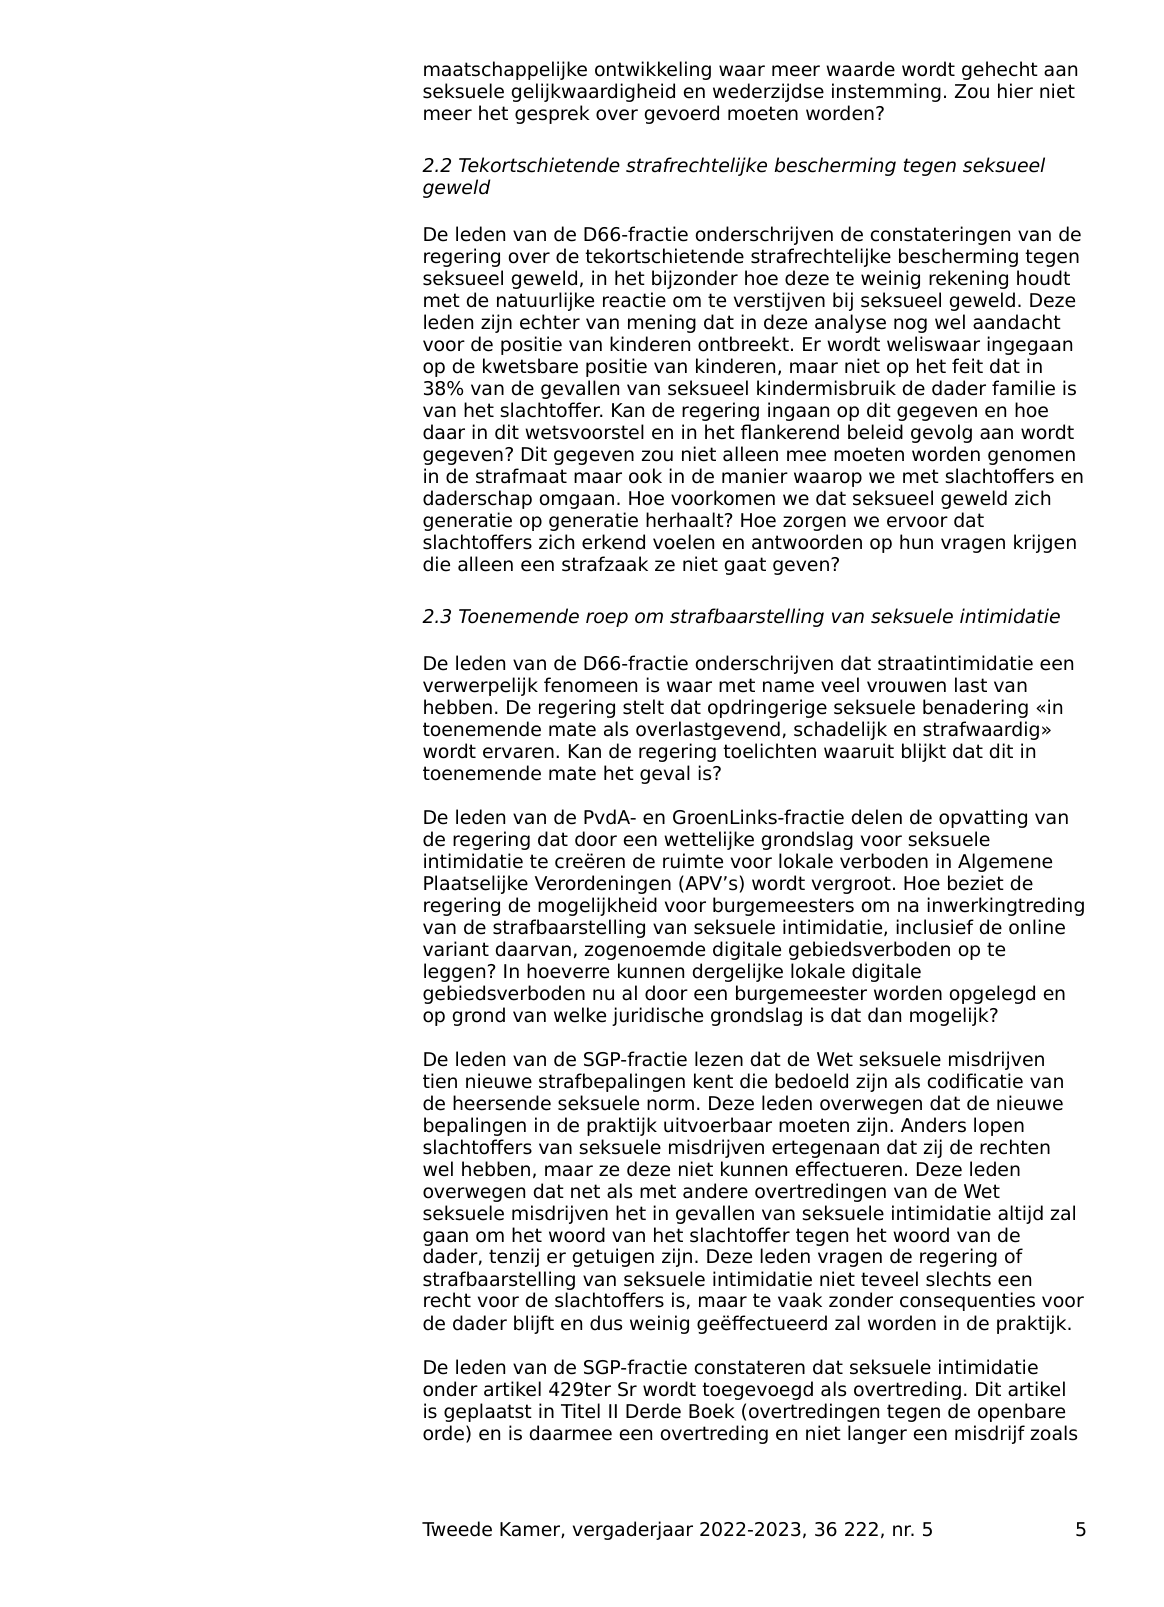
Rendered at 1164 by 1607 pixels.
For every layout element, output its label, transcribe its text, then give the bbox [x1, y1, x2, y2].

text maatschappelijke ontwikkeling waar meer waarde wordt gehecht aan seksuele gelijkwaardigheid en wederzijdse instemming. Zou hier niet meer het gesprek over gevoerd moeten worden? [422, 59, 1087, 125]
subtitle 2.2 Tekortschietende strafrechtelijke bescherming tegen seksueel geweld [422, 155, 1087, 199]
text De leden van de D66-fractie onderschrijven dat straatintimidatie een verwerpelijk fenomeen is waar met name veel vrouwen last van hebben. De regering stelt dat opdringerige seksuele benadering «in toenemende mate als overlastgevend, schadelijk en strafwaardig» wordt ervaren. Kan de regering toelichten waaruit blijkt dat dit in toenemende mate het geval is? [422, 653, 1087, 784]
text De leden van de PvdA- en GroenLinks-fractie delen de opvatting van de regering dat door een wettelijke grondslag voor seksuele intimidatie te creëren de ruimte voor lokale verboden in Algemene Plaatselijke Verordeningen (APV’s) wordt vergroot. Hoe beziet de regering de mogelijkheid voor burgemeesters om na inwerkingtreding van de strafbaarstelling van seksuele intimidatie, inclusief de online variant daarvan, zogenoemde digitale gebiedsverboden op te leggen? In hoeverre kunnen dergelijke lokale digitale gebiedsverboden nu al door een burgemeester worden opgelegd en op grond van welke juridische grondslag is dat dan mogelijk? [422, 807, 1087, 1026]
text De leden van de SGP-fractie lezen dat de Wet seksuele misdrijven tien nieuwe strafbepalingen kent die bedoeld zijn als codificatie van de heersende seksuele norm. Deze leden overwegen dat de nieuwe bepalingen in de praktijk uitvoerbaar moeten zijn. Anders lopen slachtoffers van seksuele misdrijven ertegenaan dat zij de rechten wel hebben, maar ze deze niet kunnen effectueren. Deze leden overwegen dat net als met andere overtredingen van de Wet seksuele misdrijven het in gevallen van seksuele intimidatie altijd zal gaan om het woord van het slachtoffer tegen het woord van de dader, tenzij er getuigen zijn. Deze leden vragen de regering of strafbaarstelling van seksuele intimidatie niet teveel slechts een recht voor de slachtoffers is, maar te vaak zonder consequenties voor de dader blijft en dus weinig geëffectueerd zal worden in de praktijk. [422, 1049, 1087, 1334]
text De leden van de D66-fractie onderschrijven de constateringen van de regering over de tekortschietende strafrechtelijke bescherming tegen seksueel geweld, in het bijzonder hoe deze te weinig rekening houdt met de natuurlijke reactie om te verstijven bij seksueel geweld. Deze leden zijn echter van mening dat in deze analyse nog wel aandacht voor de positie van kinderen ontbreekt. Er wordt weliswaar ingegaan op de kwetsbare positie van kinderen, maar niet op het feit dat in 38% van de gevallen van seksueel kindermisbruik de dader familie is van het slachtoffer. Kan de regering ingaan op dit gegeven en hoe daar in dit wetsvoorstel en in het flankerend beleid gevolg aan wordt gegeven? Dit gegeven zou niet alleen mee moeten worden genomen in de strafmaat maar ook in de manier waarop we met slachtoffers en daderschap omgaan. Hoe voorkomen we dat seksueel geweld zich generatie op generatie herhaalt? Hoe zorgen we ervoor dat slachtoffers zich erkend voelen en antwoorden op hun vragen krijgen die alleen een strafzaak ze niet gaat geven? [422, 224, 1087, 576]
subtitle 2.3 Toenemende roep om strafbaarstelling van seksuele intimidatie [422, 606, 1087, 628]
text De leden van de SGP-fractie constateren dat seksuele intimidatie onder artikel 429ter Sr wordt toegevoegd als overtreding. Dit artikel is geplaatst in Titel II Derde Boek (overtredingen tegen de openbare orde) en is daarmee een overtreding en niet langer een misdrijf zoals [422, 1357, 1087, 1444]
